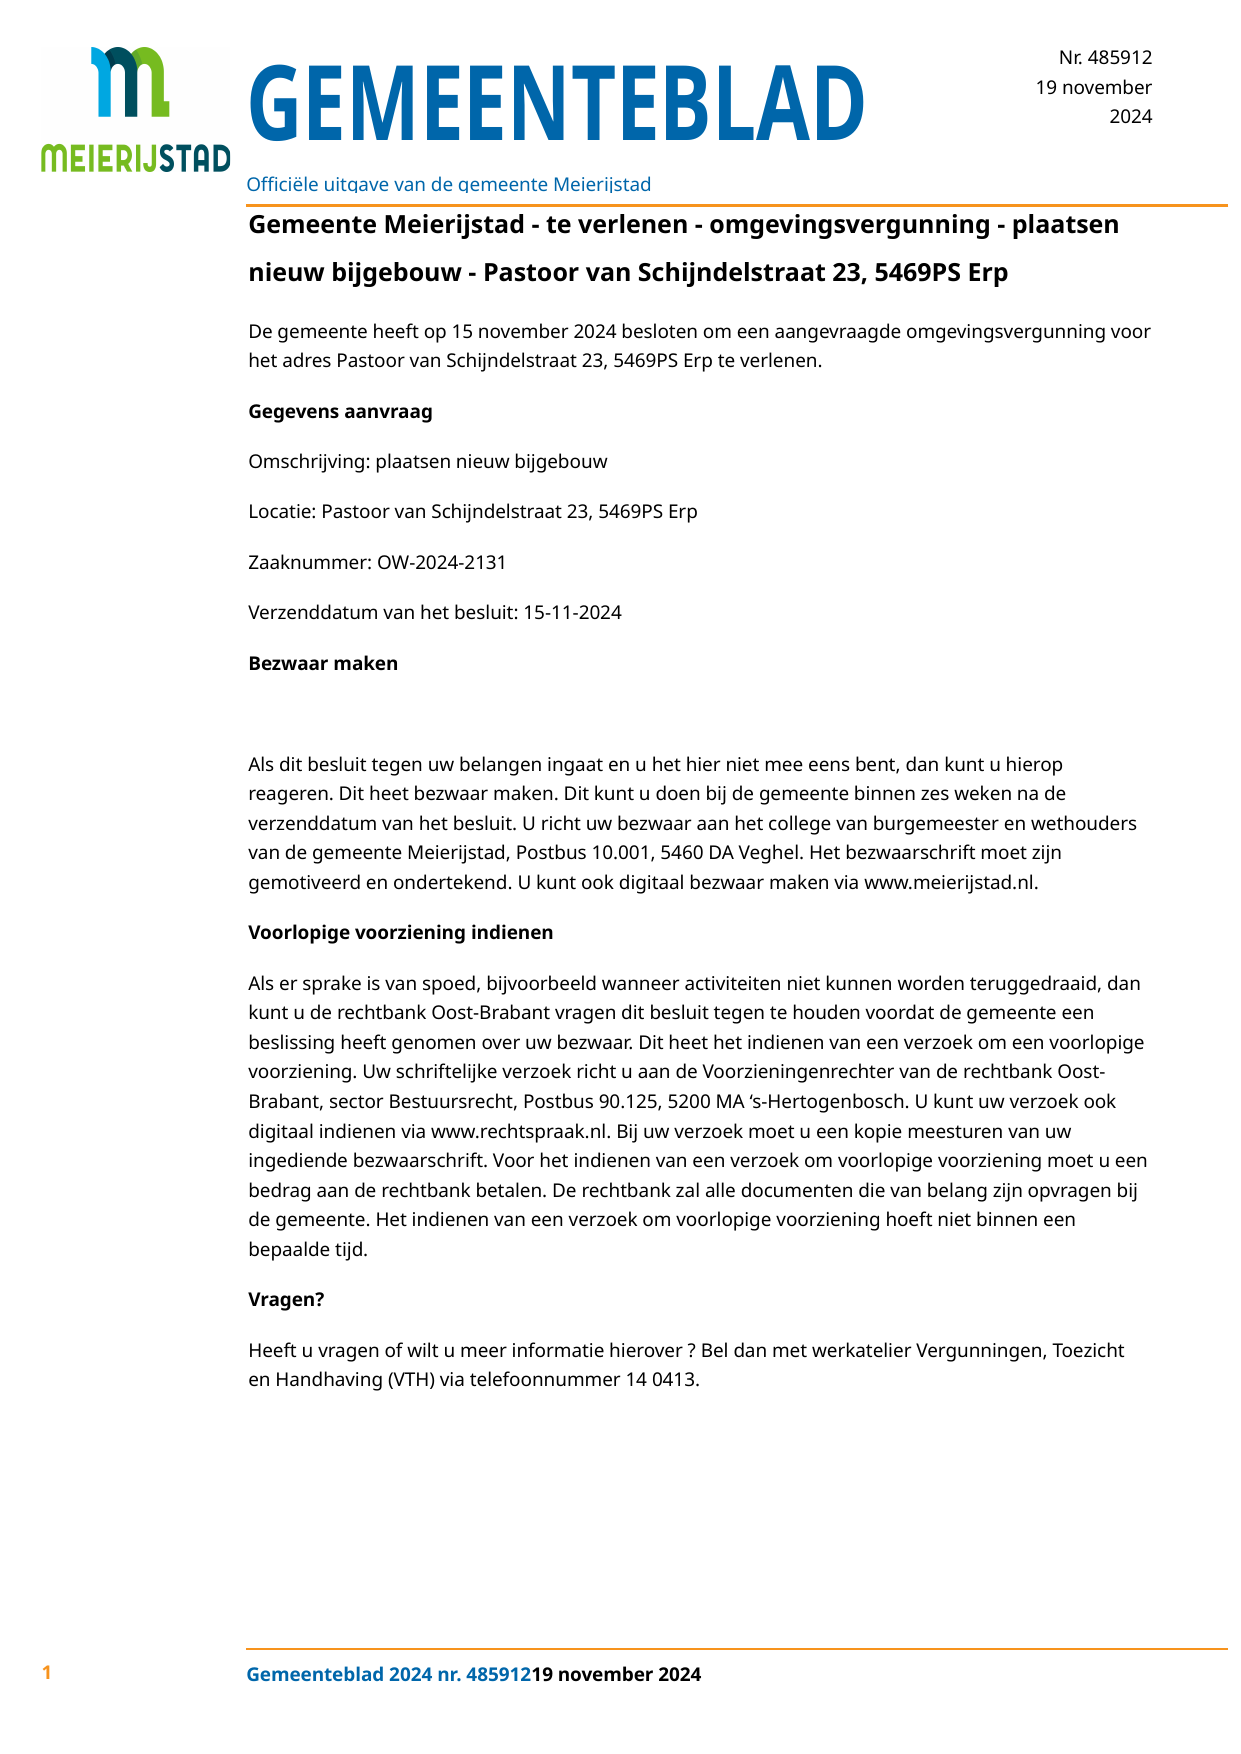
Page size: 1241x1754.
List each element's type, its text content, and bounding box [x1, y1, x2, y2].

picture [41, 47, 231, 172]
text Verzenddatum van het besluit: 15-11-2024 [248, 599, 1152, 625]
text De gemeente heeft op 15 november 2024 besloten om een aangevraagde omgevingsvergunning voor het adres Pastoor van Schijndelstraat 23, 5469PS Erp te verlenen. [248, 318, 1152, 373]
text Locatie: Pastoor van Schijndelstraat 23, 5469PS Erp [248, 499, 1152, 524]
text Gegevens aanvraag [248, 398, 1152, 424]
text Voorlopige voorziening indienen [248, 919, 1152, 945]
text Zaaknummer: OW-2024-2131 [248, 549, 1152, 575]
text Als dit besluit tegen uw belangen ingaat en u het hier niet mee eens bent, dan kunt u hierop reageren. Dit heet bezwaar maken. Dit kunt u doen bij de gemeente binnen zes weken na de verzenddatum van het besluit. U richt uw bezwaar aan het college van burgemeester en wethouders van de gemeente Meierijstad, Postbus 10.001, 5460 DA Veghel. Het bezwaarschrift moet zijn gemotiveerd en ondertekend. U kunt ook digitaal bezwaar maken via www.meierijstad.nl. [248, 751, 1152, 895]
text Bezwaar maken [248, 650, 1152, 676]
text Als er sprake is van spoed, bijvoorbeeld wanneer activiteiten niet kunnen worden teruggedraaid, dan kunt u de rechtbank Oost-Brabant vragen dit besluit tegen te houden voordat de gemeente een beslissing heeft genomen over uw bezwaar. Dit heet het indienen van een verzoek om een voorlopige voorziening. Uw schriftelijke verzoek richt u aan de Voorzieningenrechter van de rechtbank Oost-Brabant, sector Bestuursrecht, Postbus 90.125, 5200 MA ‘s-Hertogenbosch. U kunt uw verzoek ook digitaal indienen via www.rechtspraak.nl. Bij uw verzoek moet u een kopie meesturen van uw ingediende bezwaarschrift. Voor het indienen van een verzoek om voorlopige voorziening moet u een bedrag aan de rechtbank betalen. De rechtbank zal alle documenten die van belang zijn opvragen bij de gemeente. Het indienen van een verzoek om voorlopige voorziening hoeft niet binnen een bepaalde tijd. [248, 970, 1152, 1262]
text Gemeente Meierijstad - te verlenen - omgevingsvergunning - plaatsen nieuw bijgebouw - Pastoor van Schijndelstraat 23, 5469PS Erp [248, 207, 1152, 288]
text Vragen? [248, 1287, 1152, 1312]
text Omschrijving: plaatsen nieuw bijgebouw [248, 448, 1152, 474]
text Heeft u vragen of wilt u meer informatie hierover ? Bel dan met werkatelier Vergunningen, Toezicht en Handhaving (VTH) via telefoonnummer 14 0413. [248, 1337, 1152, 1392]
